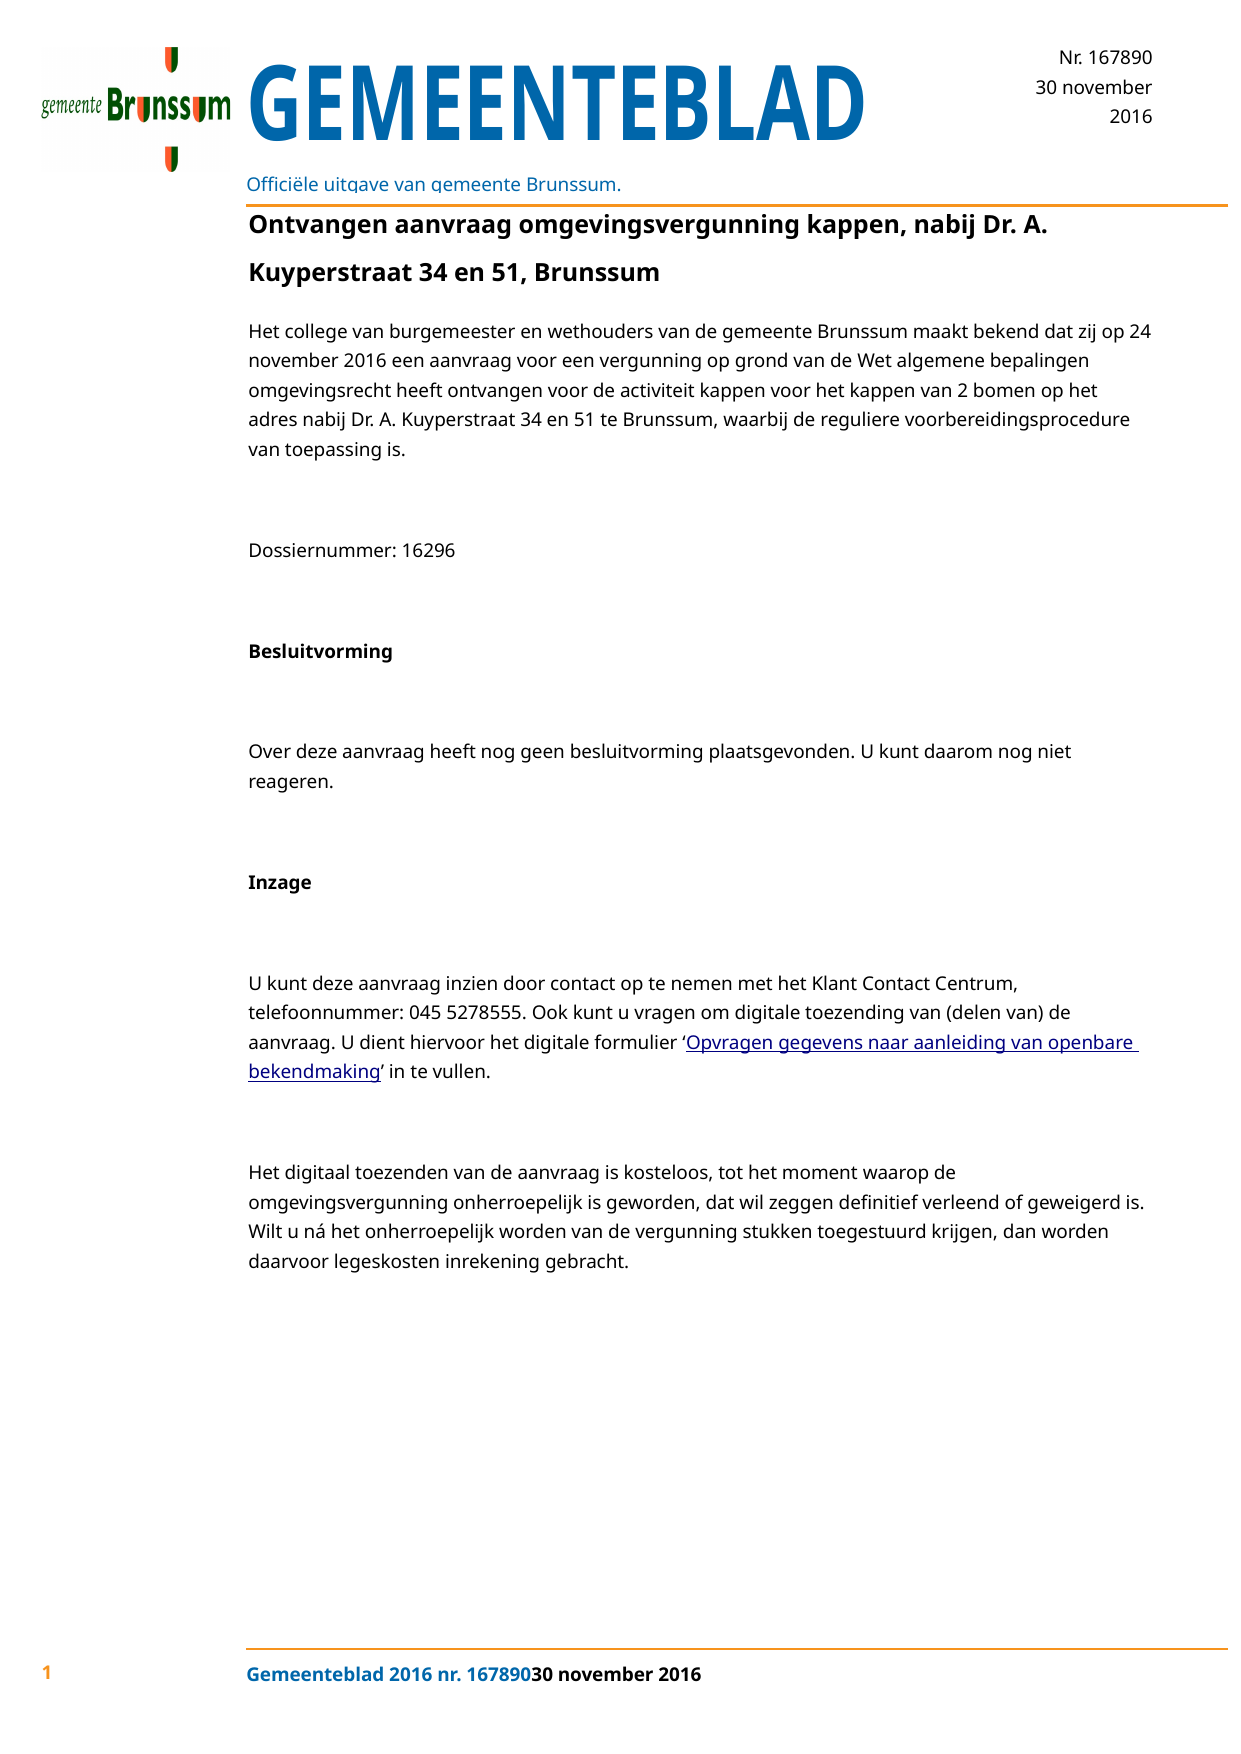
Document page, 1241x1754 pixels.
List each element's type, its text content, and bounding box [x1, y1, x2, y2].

text U kunt deze aanvraag inzien door contact op te nemen met het Klant Contact Centrum, telefoonnummer: 045 5278555. Ook kunt u vragen om digitale toezending van (delen van) de aanvraag. U dient hiervoor het digitale formulier ‘Opvragen gegevens naar aanleiding van openbare bekendmaking’ in te vullen. [248, 970, 1152, 1084]
text Het college van burgemeester en wethouders van de gemeente Brunssum maakt bekend dat zij op 24 november 2016 een aanvraag voor een vergunning op grond van de Wet algemene bepalingen omgevingsrecht heeft ontvangen voor de activiteit kappen voor het kappen van 2 bomen op het adres nabij Dr. A. Kuyperstraat 34 en 51 te Brunssum, waarbij de reguliere voorbereidingsprocedure van toepassing is. [248, 318, 1152, 462]
text Besluitvorming [248, 638, 1152, 664]
text Ontvangen aanvraag omgevingsvergunning kappen, nabij Dr. A. Kuyperstraat 34 en 51, Brunssum [248, 207, 1152, 288]
text Over deze aanvraag heeft nog geen besluitvorming plaatsgevonden. U kunt daarom nog niet reageren. [248, 739, 1152, 794]
text Het digitaal toezenden van de aanvraag is kosteloos, tot het moment waarop de omgevingsvergunning onherroepelijk is geworden, dat wil zeggen definitief verleend of geweigerd is. Wilt u ná het onherroepelijk worden van de vergunning stukken toegestuurd krijgen, dan worden daarvoor legeskosten inrekening gebracht. [248, 1159, 1152, 1274]
picture [41, 47, 231, 172]
text Inzage [248, 869, 1152, 895]
text Dossiernummer: 16296 [248, 537, 1152, 563]
